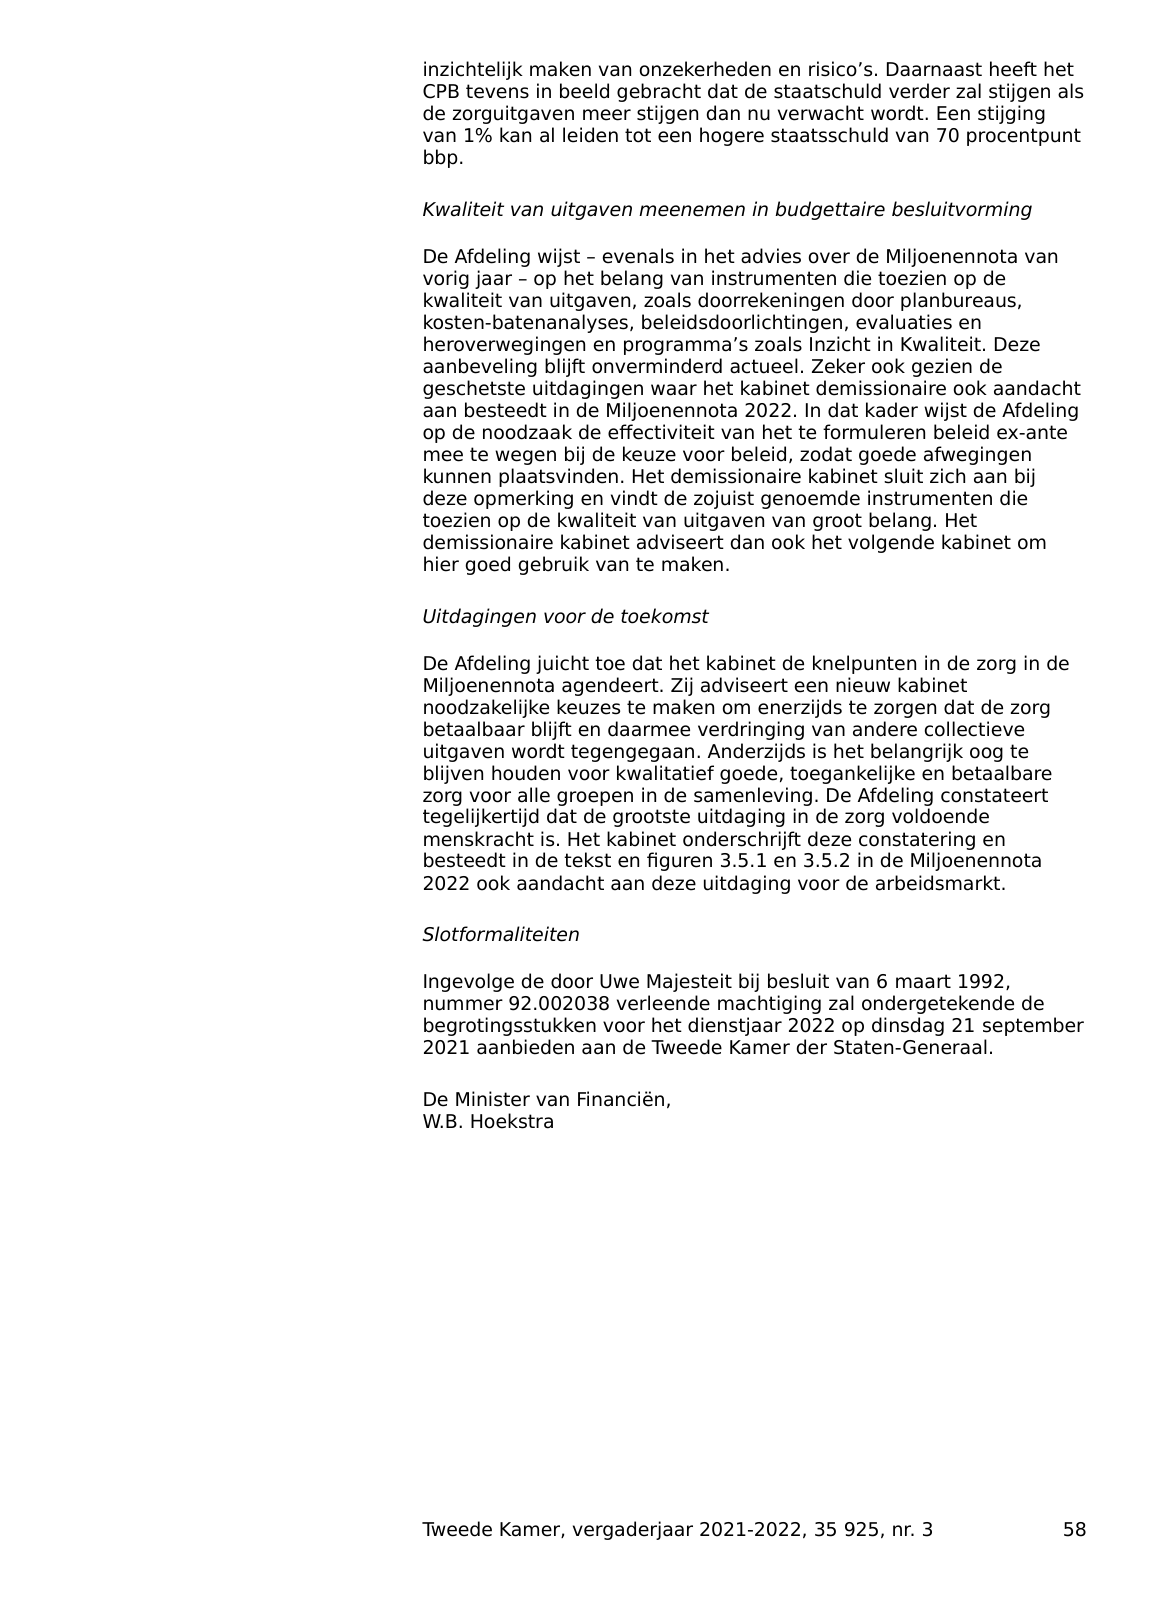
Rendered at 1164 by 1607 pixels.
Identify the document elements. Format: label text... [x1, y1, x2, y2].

subtitle Slotformaliteiten [422, 924, 1087, 946]
text Ingevolge de door Uwe Majesteit bij besluit van 6 maart 1992, nummer 92.002038 verleende machtiging zal ondergetekende de begrotingsstukken voor het dienstjaar 2022 op dinsdag 21 september 2021 aanbieden aan de Tweede Kamer der Staten-Generaal. [422, 971, 1087, 1059]
text De Afdeling wijst – evenals in het advies over de Miljoenennota van vorig jaar – op het belang van instrumenten die toezien op de kwaliteit van uitgaven, zoals doorrekeningen door planbureaus, kosten-batenanalyses, beleidsdoorlichtingen, evaluaties en heroverwegingen en programma’s zoals Inzicht in Kwaliteit. Deze aanbeveling blijft onverminderd actueel. Zeker ook gezien de geschetste uitdagingen waar het kabinet demissionaire ook aandacht aan besteedt in de Miljoenennota 2022. In dat kader wijst de Afdeling op de noodzaak de effectiviteit van het te formuleren beleid ex-ante mee te wegen bij de keuze voor beleid, zodat goede afwegingen kunnen plaatsvinden. Het demissionaire kabinet sluit zich aan bij deze opmerking en vindt de zojuist genoemde instrumenten die toezien op de kwaliteit van uitgaven van groot belang. Het demissionaire kabinet adviseert dan ook het volgende kabinet om hier goed gebruik van te maken. [422, 246, 1087, 576]
text De Afdeling juicht toe dat het kabinet de knelpunten in de zorg in de Miljoenennota agendeert. Zij adviseert een nieuw kabinet noodzakelijke keuzes te maken om enerzijds te zorgen dat de zorg betaalbaar blijft en daarmee verdringing van andere collectieve uitgaven wordt tegengegaan. Anderzijds is het belangrijk oog te blijven houden voor kwalitatief goede, toegankelijke en betaalbare zorg voor alle groepen in de samenleving. De Afdeling constateert tegelijkertijd dat de grootste uitdaging in de zorg voldoende menskracht is. Het kabinet onderschrijft deze constatering en besteedt in de tekst en figuren 3.5.1 en 3.5.2 in de Miljoenennota 2022 ook aandacht aan deze uitdaging voor de arbeidsmarkt. [422, 653, 1087, 894]
subtitle Kwaliteit van uitgaven meenemen in budgettaire besluitvorming [422, 199, 1087, 221]
text inzichtelijk maken van onzekerheden en risico’s. Daarnaast heeft het CPB tevens in beeld gebracht dat de staatschuld verder zal stijgen als de zorguitgaven meer stijgen dan nu verwacht wordt. Een stijging van 1% kan al leiden tot een hogere staatsschuld van 70 procentpunt bbp. [422, 59, 1087, 169]
subtitle Uitdagingen voor de toekomst [422, 606, 1087, 628]
text De Minister van Financiën, W.B. Hoekstra [422, 1089, 1087, 1133]
